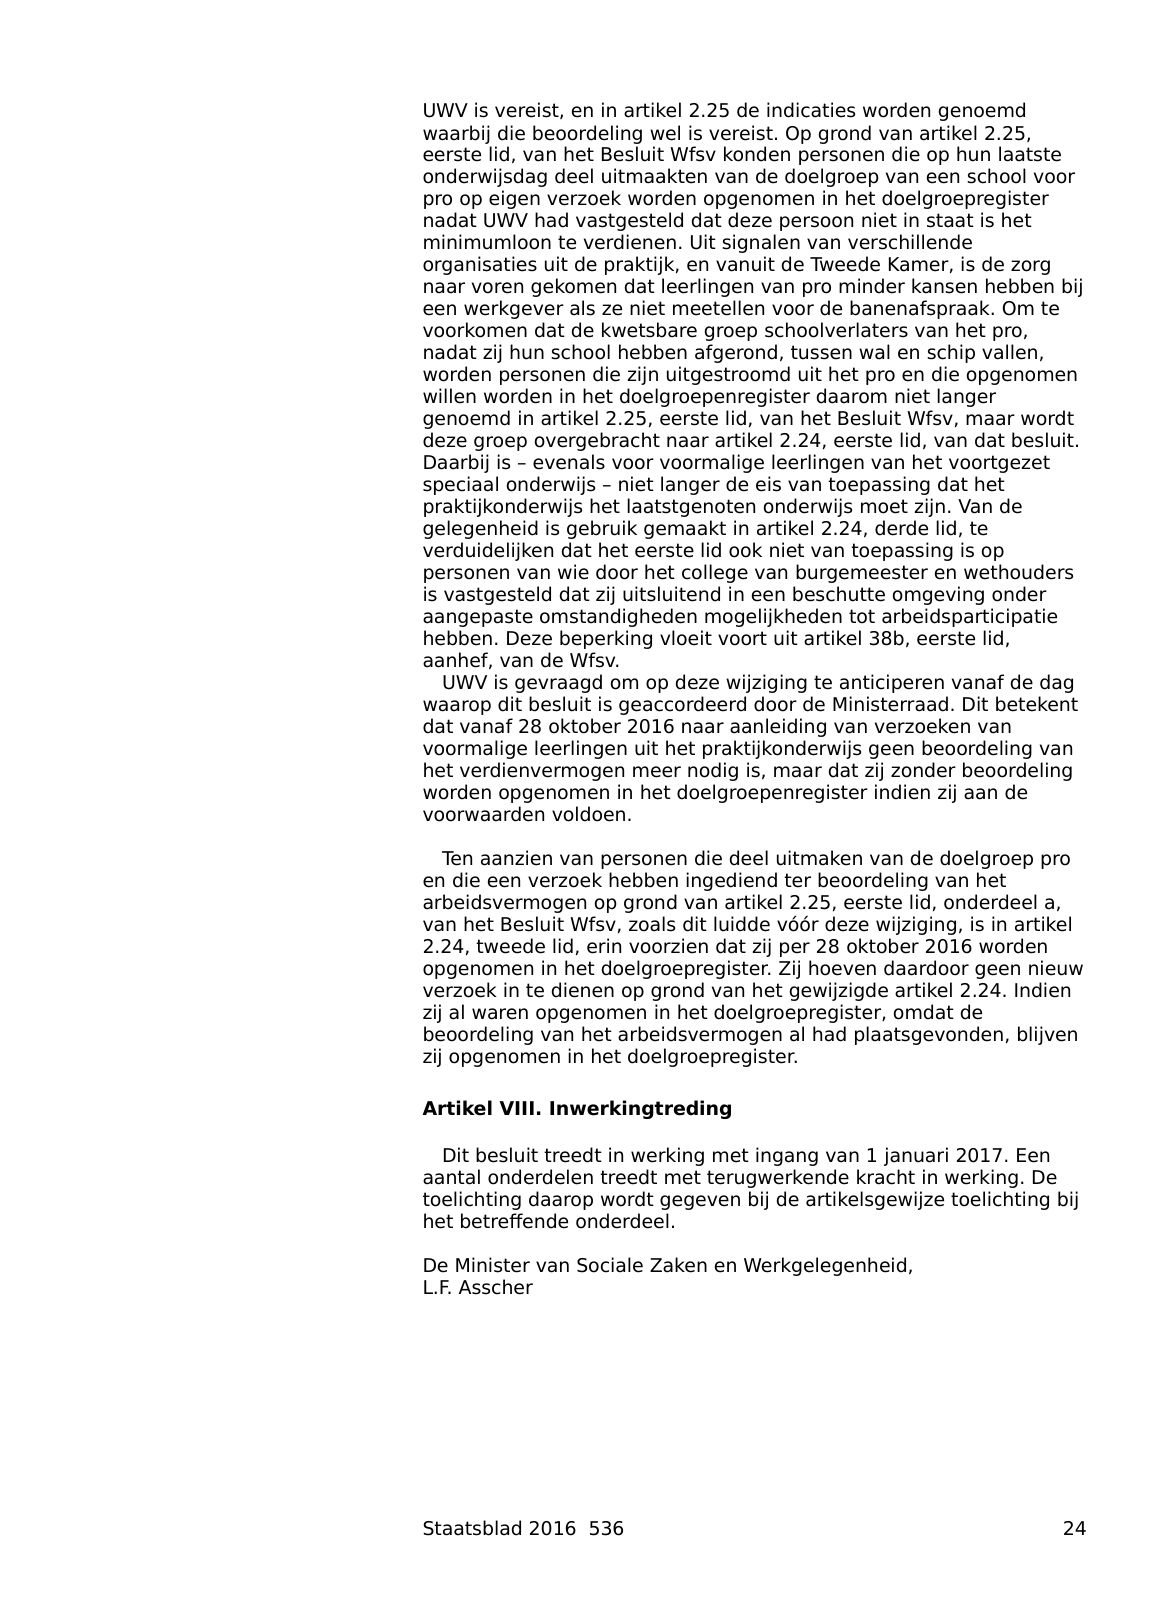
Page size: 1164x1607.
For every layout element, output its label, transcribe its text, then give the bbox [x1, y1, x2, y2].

text UWV is vereist, en in artikel 2.25 de indicaties worden genoemd waarbij die beoordeling wel is vereist. Op grond van artikel 2.25, eerste lid, van het Besluit Wfsv konden personen die op hun laatste onderwijsdag deel uitmaakten van de doelgroep van een school voor pro op eigen verzoek worden opgenomen in het doelgroepregister nadat UWV had vastgesteld dat deze persoon niet in staat is het minimumloon te verdienen. Uit signalen van verschillende organisaties uit de praktijk, en vanuit de Tweede Kamer, is de zorg naar voren gekomen dat leerlingen van pro minder kansen hebben bij een werkgever als ze niet meetellen voor de banenafspraak. Om te voorkomen dat de kwetsbare groep schoolverlaters van het pro, nadat zij hun school hebben afgerond, tussen wal en schip vallen, worden personen die zijn uitgestroomd uit het pro en die opgenomen willen worden in het doelgroepenregister daarom niet langer genoemd in artikel 2.25, eerste lid, van het Besluit Wfsv, maar wordt deze groep overgebracht naar artikel 2.24, eerste lid, van dat besluit. Daarbij is – evenals voor voormalige leerlingen van het voortgezet speciaal onderwijs – niet langer de eis van toepassing dat het praktijkonderwijs het laatstgenoten onderwijs moet zijn. Van de gelegenheid is gebruik gemaakt in artikel 2.24, derde lid, te verduidelijken dat het eerste lid ook niet van toepassing is op personen van wie door het college van burgemeester en wethouders is vastgesteld dat zij uitsluitend in een beschutte omgeving onder aangepaste omstandigheden mogelijkheden tot arbeidsparticipatie hebben. Deze beperking vloeit voort uit artikel 38b, eerste lid, aanhef, van de Wfsv. [422, 100, 1087, 672]
subtitle Artikel VIII. Inwerkingtreding [422, 1098, 1087, 1120]
text De Minister van Sociale Zaken en Werkgelegenheid, L.F. Asscher [422, 1255, 1087, 1299]
text UWV is gevraagd om op deze wijziging te anticiperen vanaf de dag waarop dit besluit is geaccordeerd door de Ministerraad. Dit betekent dat vanaf 28 oktober 2016 naar aanleiding van verzoeken van voormalige leerlingen uit het praktijkonderwijs geen beoordeling van het verdienvermogen meer nodig is, maar dat zij zonder beoordeling worden opgenomen in het doelgroepenregister indien zij aan de voorwaarden voldoen. [422, 672, 1087, 826]
text Dit besluit treedt in werking met ingang van 1 januari 2017. Een aantal onderdelen treedt met terugwerkende kracht in werking. De toelichting daarop wordt gegeven bij de artikelsgewijze toelichting bij het betreffende onderdeel. [422, 1145, 1087, 1233]
text Ten aanzien van personen die deel uitmaken van de doelgroep pro en die een verzoek hebben ingediend ter beoordeling van het arbeidsvermogen op grond van artikel 2.25, eerste lid, onderdeel a, van het Besluit Wfsv, zoals dit luidde vóór deze wijziging, is in artikel 2.24, tweede lid, erin voorzien dat zij per 28 oktober 2016 worden opgenomen in het doelgroepregister. Zij hoeven daardoor geen nieuw verzoek in te dienen op grond van het gewijzigde artikel 2.24. Indien zij al waren opgenomen in het doelgroepregister, omdat de beoordeling van het arbeidsvermogen al had plaatsgevonden, blijven zij opgenomen in het doelgroepregister. [422, 848, 1087, 1068]
